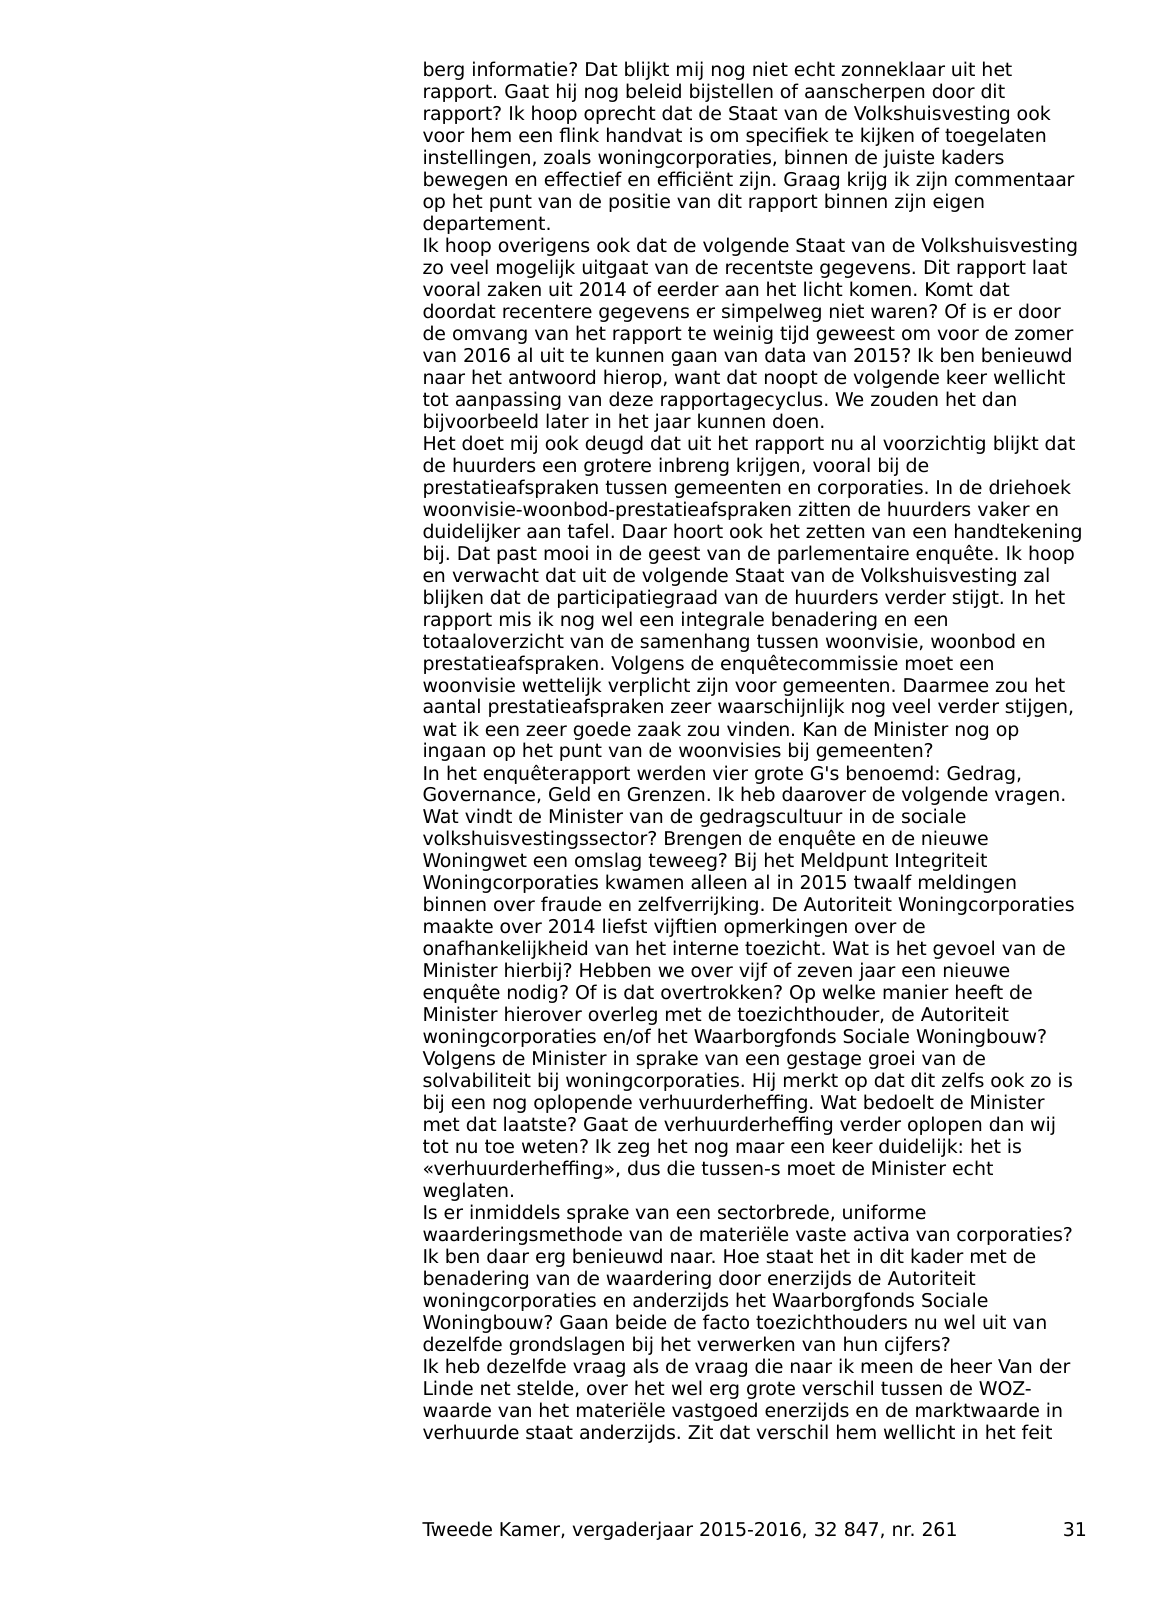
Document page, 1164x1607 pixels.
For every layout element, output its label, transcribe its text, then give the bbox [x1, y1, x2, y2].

text Het doet mij ook deugd dat uit het rapport nu al voorzichtig blijkt dat de huurders een grotere inbreng krijgen, vooral bij de prestatieafspraken tussen gemeenten en corporaties. In de driehoek woonvisie-woonbod-prestatieafspraken zitten de huurders vaker en duidelijker aan tafel. Daar hoort ook het zetten van een handtekening bij. Dat past mooi in de geest van de parlementaire enquête. Ik hoop en verwacht dat uit de volgende Staat van de Volkshuisvesting zal blijken dat de participatiegraad van de huurders verder stijgt. In het rapport mis ik nog wel een integrale benadering en een totaaloverzicht van de samenhang tussen woonvisie, woonbod en prestatieafspraken. Volgens de enquêtecommissie moet een woonvisie wettelijk verplicht zijn voor gemeenten. Daarmee zou het aantal prestatieafspraken zeer waarschijnlijk nog veel verder stijgen, wat ik een zeer goede zaak zou vinden. Kan de Minister nog op ingaan op het punt van de woonvisies bij gemeenten? [422, 433, 1087, 762]
text Ik heb dezelfde vraag als de vraag die naar ik meen de heer Van der Linde net stelde, over het wel erg grote verschil tussen de WOZ-waarde van het materiële vastgoed enerzijds en de marktwaarde in verhuurde staat anderzijds. Zit dat verschil hem wellicht in het feit [422, 1356, 1087, 1444]
text In het enquêterapport werden vier grote G's benoemd: Gedrag, Governance, Geld en Grenzen. Ik heb daarover de volgende vragen. Wat vindt de Minister van de gedragscultuur in de sociale volkshuisvestingssector? Brengen de enquête en de nieuwe Woningwet een omslag teweeg? Bij het Meldpunt Integriteit Woningcorporaties kwamen alleen al in 2015 twaalf meldingen binnen over fraude en zelfverrijking. De Autoriteit Woningcorporaties maakte over 2014 liefst vijftien opmerkingen over de onafhankelijkheid van het interne toezicht. Wat is het gevoel van de Minister hierbij? Hebben we over vijf of zeven jaar een nieuwe enquête nodig? Of is dat overtrokken? Op welke manier heeft de Minister hierover overleg met de toezichthouder, de Autoriteit woningcorporaties en/of het Waarborgfonds Sociale Woningbouw? Volgens de Minister in sprake van een gestage groei van de solvabiliteit bij woningcorporaties. Hij merkt op dat dit zelfs ook zo is bij een nog oplopende verhuurderheffing. Wat bedoelt de Minister met dat laatste? Gaat de verhuurderheffing verder oplopen dan wij tot nu toe weten? Ik zeg het nog maar een keer duidelijk: het is «verhuurderheffing», dus die tussen-s moet de Minister echt weglaten. [422, 762, 1087, 1202]
text Is er inmiddels sprake van een sectorbrede, uniforme waarderingsmethode van de materiële vaste activa van corporaties? Ik ben daar erg benieuwd naar. Hoe staat het in dit kader met de benadering van de waardering door enerzijds de Autoriteit woningcorporaties en anderzijds het Waarborgfonds Sociale Woningbouw? Gaan beide de facto toezichthouders nu wel uit van dezelfde grondslagen bij het verwerken van hun cijfers? [422, 1202, 1087, 1356]
text Ik hoop overigens ook dat de volgende Staat van de Volkshuisvesting zo veel mogelijk uitgaat van de recentste gegevens. Dit rapport laat vooral zaken uit 2014 of eerder aan het licht komen. Komt dat doordat recentere gegevens er simpelweg niet waren? Of is er door de omvang van het rapport te weinig tijd geweest om voor de zomer van 2016 al uit te kunnen gaan van data van 2015? Ik ben benieuwd naar het antwoord hierop, want dat noopt de volgende keer wellicht tot aanpassing van deze rapportagecyclus. We zouden het dan bijvoorbeeld later in het jaar kunnen doen. [422, 235, 1087, 433]
text berg informatie? Dat blijkt mij nog niet echt zonneklaar uit het rapport. Gaat hij nog beleid bijstellen of aanscherpen door dit rapport? Ik hoop oprecht dat de Staat van de Volkshuisvesting ook voor hem een flink handvat is om specifiek te kijken of toegelaten instellingen, zoals woningcorporaties, binnen de juiste kaders bewegen en effectief en efficiënt zijn. Graag krijg ik zijn commentaar op het punt van de positie van dit rapport binnen zijn eigen departement. [422, 59, 1087, 235]
